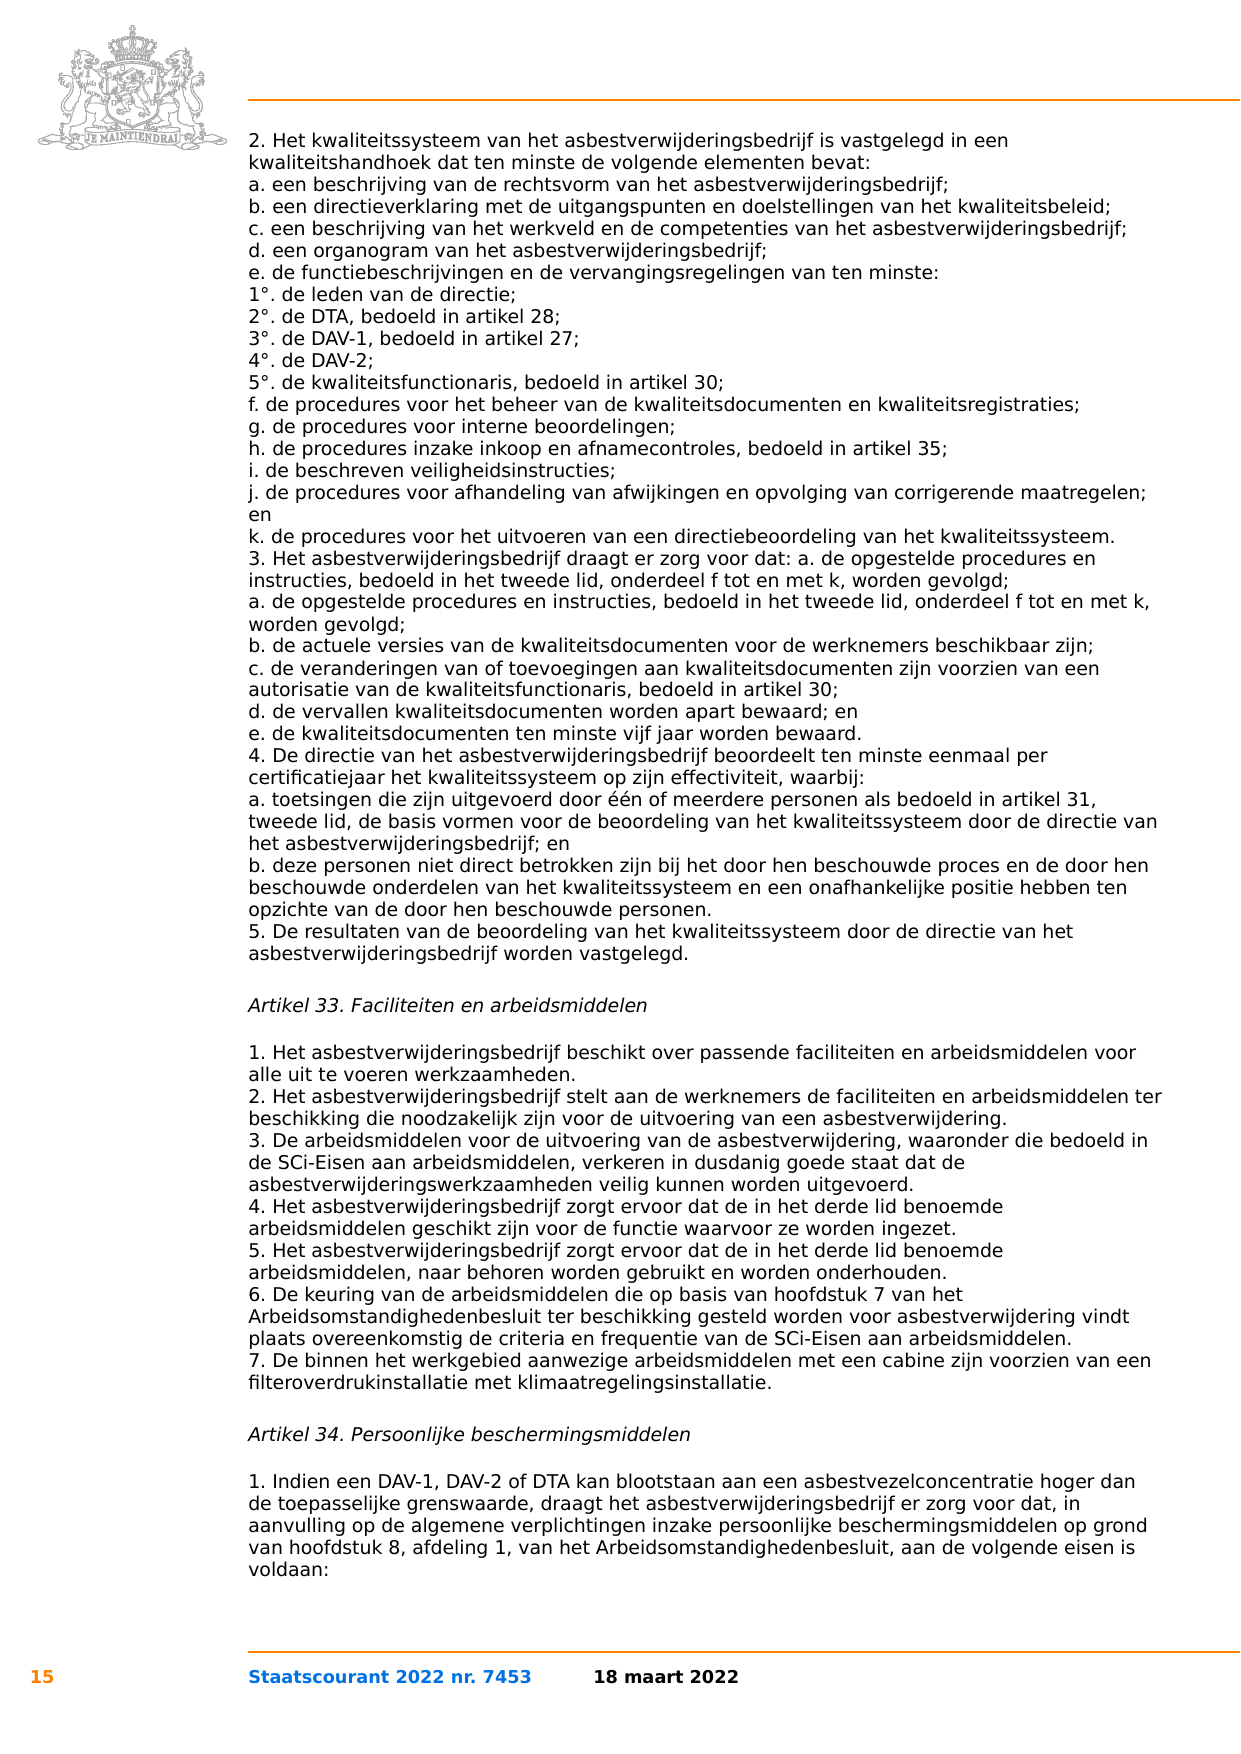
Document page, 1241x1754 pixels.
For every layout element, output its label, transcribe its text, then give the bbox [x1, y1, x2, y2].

text 5. De resultaten van de beoordeling van het kwaliteitssysteem door de directie van het asbestverwijderingsbedrijf worden vastgelegd. [248, 921, 1163, 965]
text 5. Het asbestverwijderingsbedrijf zorgt ervoor dat de in het derde lid benoemde arbeidsmiddelen, naar behoren worden gebruikt en worden onderhouden. [248, 1240, 1163, 1284]
text 1. Indien een DAV-1, DAV-2 of DTA kan blootstaan aan een asbestvezelconcentratie hoger dan de toepasselijke grenswaarde, draagt het asbestverwijderingsbedrijf er zorg voor dat, in aanvulling op de algemene verplichtingen inzake persoonlijke beschermingsmiddelen op grond van hoofdstuk 8, afdeling 1, van het Arbeidsomstandighedenbesluit, aan de volgende eisen is voldaan: [248, 1471, 1163, 1581]
text d. een organogram van het asbestverwijderingsbedrijf; [248, 240, 1163, 262]
text 4°. de DAV-2; [248, 350, 1163, 372]
text b. de actuele versies van de kwaliteitsdocumenten voor de werknemers beschikbaar zijn; [248, 635, 1163, 657]
text 7. De binnen het werkgebied aanwezige arbeidsmiddelen met een cabine zijn voorzien van een filteroverdrukinstallatie met klimaatregelingsinstallatie. [248, 1350, 1163, 1394]
text k. de procedures voor het uitvoeren van een directiebeoordeling van het kwaliteitssysteem. [248, 526, 1163, 547]
text 3. De arbeidsmiddelen voor de uitvoering van de asbestverwijdering, waaronder die bedoeld in de SCi-Eisen aan arbeidsmiddelen, verkeren in dusdanig goede staat dat de asbestverwijderingswerkzaamheden veilig kunnen worden uitgevoerd. [248, 1130, 1163, 1196]
text g. de procedures voor interne beoordelingen; [248, 416, 1163, 438]
text 2. Het kwaliteitssysteem van het asbestverwijderingsbedrijf is vastgelegd in een kwaliteitshandhoek dat ten minste de volgende elementen bevat: [248, 130, 1163, 174]
text 3. Het asbestverwijderingsbedrijf draagt er zorg voor dat: a. de opgestelde procedures en instructies, bedoeld in het tweede lid, onderdeel f tot en met k, worden gevolgd; [248, 547, 1163, 591]
text 1. Het asbestverwijderingsbedrijf beschikt over passende faciliteiten en arbeidsmiddelen voor alle uit te voeren werkzaamheden. [248, 1042, 1163, 1086]
text 2°. de DTA, bedoeld in artikel 28; [248, 306, 1163, 328]
text j. de procedures voor afhandeling van afwijkingen en opvolging van corrigerende maatregelen; en [248, 482, 1163, 526]
subtitle Artikel 34. Persoonlijke beschermingsmiddelen [248, 1424, 1163, 1446]
text b. een directieverklaring met de uitgangspunten en doelstellingen van het kwaliteitsbeleid; [248, 196, 1163, 218]
picture [38, 25, 227, 150]
text e. de functiebeschrijvingen en de vervangingsregelingen van ten minste: [248, 262, 1163, 284]
text a. de opgestelde procedures en instructies, bedoeld in het tweede lid, onderdeel f tot en met k, worden gevolgd; [248, 591, 1163, 635]
text 4. Het asbestverwijderingsbedrijf zorgt ervoor dat de in het derde lid benoemde arbeidsmiddelen geschikt zijn voor de functie waarvoor ze worden ingezet. [248, 1196, 1163, 1240]
text i. de beschreven veiligheidsinstructies; [248, 459, 1163, 482]
text a. een beschrijving van de rechtsvorm van het asbestverwijderingsbedrijf; [248, 174, 1163, 196]
text c. een beschrijving van het werkveld en de competenties van het asbestverwijderingsbedrijf; [248, 218, 1163, 240]
text c. de veranderingen van of toevoegingen aan kwaliteitsdocumenten zijn voorzien van een autorisatie van de kwaliteitsfunctionaris, bedoeld in artikel 30; [248, 657, 1163, 701]
text 5°. de kwaliteitsfunctionaris, bedoeld in artikel 30; [248, 372, 1163, 394]
subtitle Artikel 33. Faciliteiten en arbeidsmiddelen [248, 995, 1163, 1017]
text e. de kwaliteitsdocumenten ten minste vijf jaar worden bewaard. [248, 723, 1163, 745]
text 1°. de leden van de directie; [248, 284, 1163, 306]
text 6. De keuring van de arbeidsmiddelen die op basis van hoofdstuk 7 van het Arbeidsomstandighedenbesluit ter beschikking gesteld worden voor asbestverwijdering vindt plaats overeenkomstig de criteria en frequentie van de SCi-Eisen aan arbeidsmiddelen. [248, 1284, 1163, 1350]
text a. toetsingen die zijn uitgevoerd door één of meerdere personen als bedoeld in artikel 31, tweede lid, de basis vormen voor de beoordeling van het kwaliteitssysteem door de directie van het asbestverwijderingsbedrijf; en [248, 789, 1163, 855]
text 3°. de DAV-1, bedoeld in artikel 27; [248, 328, 1163, 350]
text 4. De directie van het asbestverwijderingsbedrijf beoordeelt ten minste eenmaal per certificatiejaar het kwaliteitssysteem op zijn effectiviteit, waarbij: [248, 745, 1163, 789]
text h. de procedures inzake inkoop en afnamecontroles, bedoeld in artikel 35; [248, 438, 1163, 459]
text 2. Het asbestverwijderingsbedrijf stelt aan de werknemers de faciliteiten en arbeidsmiddelen ter beschikking die noodzakelijk zijn voor de uitvoering van een asbestverwijdering. [248, 1086, 1163, 1130]
text b. deze personen niet direct betrokken zijn bij het door hen beschouwde proces en de door hen beschouwde onderdelen van het kwaliteitssysteem en een onafhankelijke positie hebben ten opzichte van de door hen beschouwde personen. [248, 855, 1163, 921]
text d. de vervallen kwaliteitsdocumenten worden apart bewaard; en [248, 701, 1163, 723]
text f. de procedures voor het beheer van de kwaliteitsdocumenten en kwaliteitsregistraties; [248, 394, 1163, 416]
